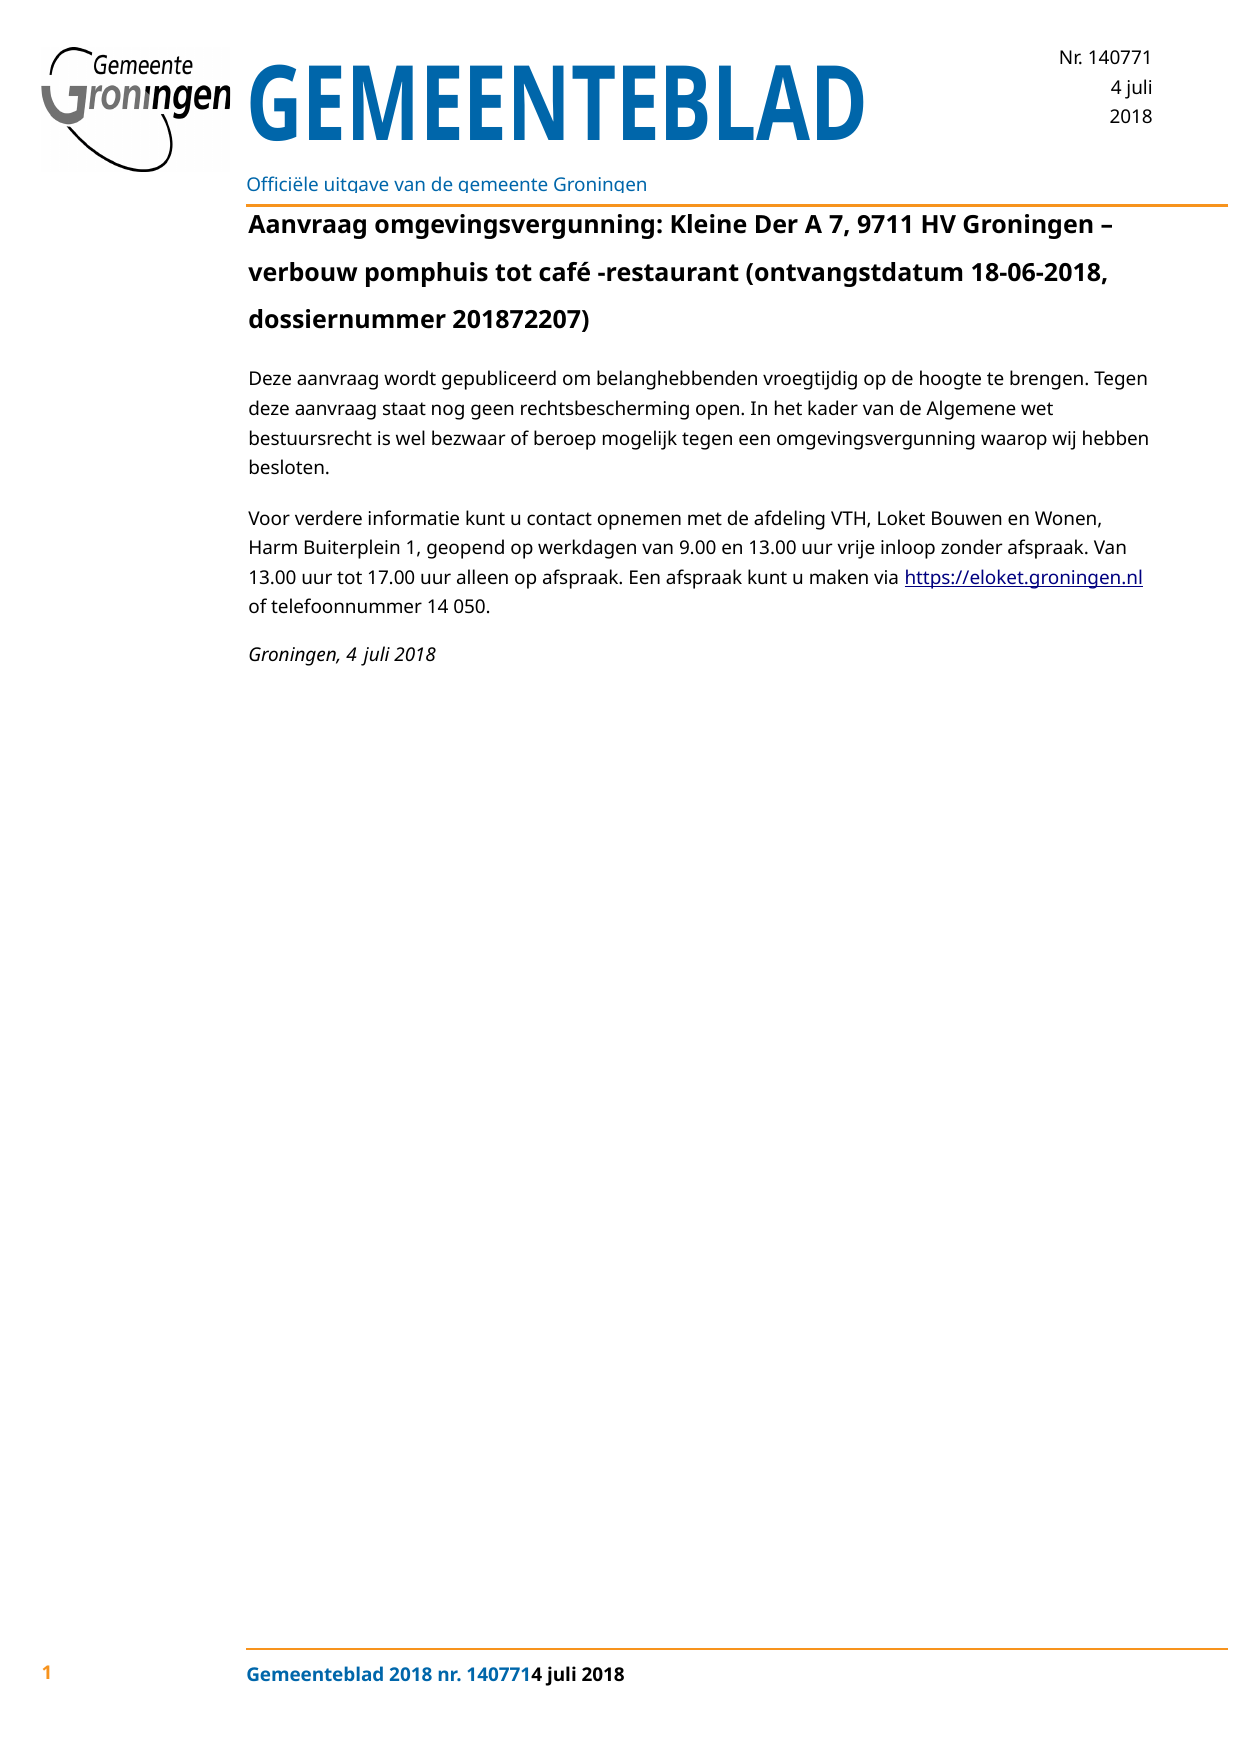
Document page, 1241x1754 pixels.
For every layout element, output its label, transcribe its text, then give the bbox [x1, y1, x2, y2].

picture [41, 47, 231, 172]
text Voor verdere informatie kunt u contact opnemen met de afdeling VTH, Loket Bouwen en Wonen, Harm Buiterplein 1, geopend op werkdagen van 9.00 en 13.00 uur vrije inloop zonder afspraak. Van 13.00 uur tot 17.00 uur alleen op afspraak. Een afspraak kunt u maken via https://eloket.groningen.nl of telefoonnummer 14 050. [248, 505, 1152, 619]
text Deze aanvraag wordt gepubliceerd om belanghebbenden vroegtijdig op de hoogte te brengen. Tegen deze aanvraag staat nog geen rechtsbescherming open. In het kader van de Algemene wet bestuursrecht is wel bezwaar of beroep mogelijk tegen een omgevingsvergunning waarop wij hebben besloten. [248, 366, 1152, 480]
text Aanvraag omgevingsvergunning: Kleine Der A 7, 9711 HV Groningen – verbouw pomphuis tot café -restaurant (ontvangstdatum 18-06-2018, dossiernummer 201872207) [248, 207, 1152, 336]
text Groningen, 4 juli 2018 [248, 641, 1152, 667]
